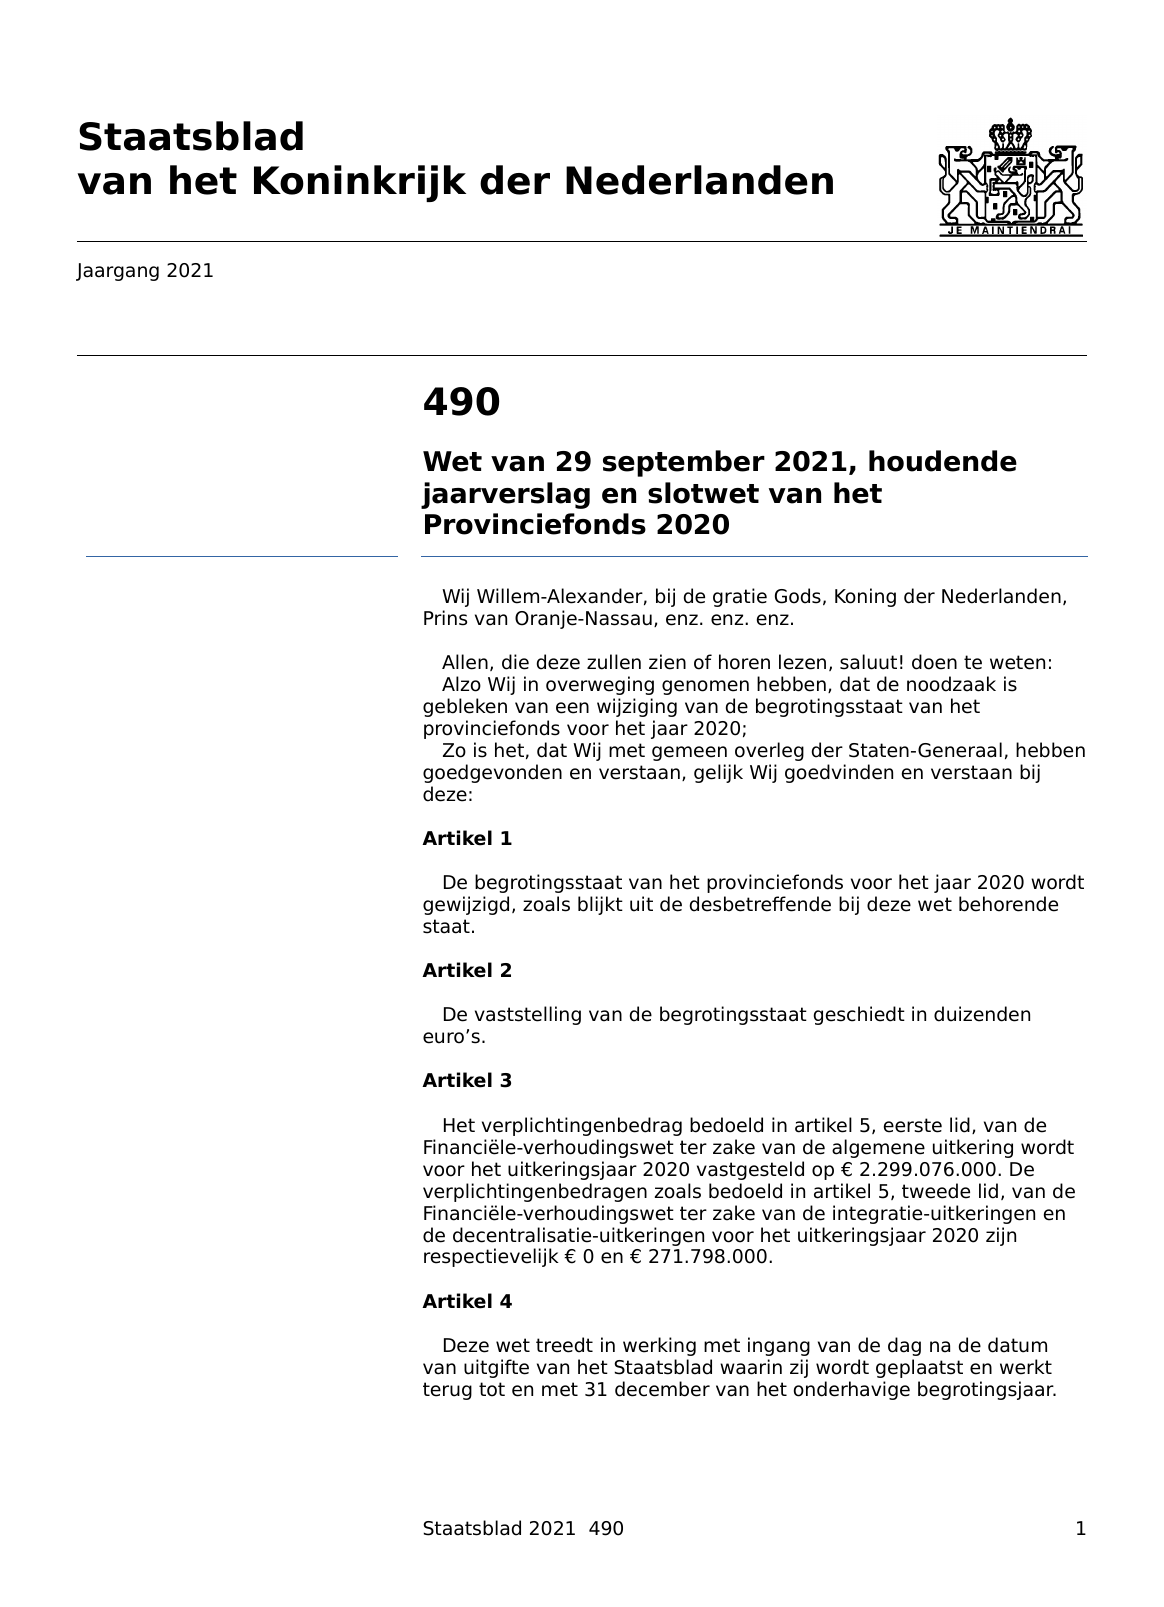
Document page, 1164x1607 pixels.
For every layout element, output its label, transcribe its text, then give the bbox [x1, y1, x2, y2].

text Zo is het, dat Wij met gemeen overleg der Staten-Generaal, hebben goedgevonden en verstaan, gelijk Wij goedvinden en verstaan bij deze: [422, 740, 1087, 806]
subtitle Artikel 3 [422, 1070, 1087, 1092]
text Deze wet treedt in werking met ingang van de dag na de datum van uitgifte van het Staatsblad waarin zij wordt geplaatst en werkt terug tot en met 31 december van het onderhavige begrotingsjaar. [422, 1335, 1087, 1401]
table_header [886, 100, 1087, 241]
table_header Staatsblad van het Koninkrijk der Nederlanden [77, 100, 886, 241]
subtitle Artikel 1 [422, 828, 1087, 850]
table_cell Jaargang 2021 [77, 242, 1087, 355]
subtitle Artikel 4 [422, 1291, 1087, 1313]
text De vaststelling van de begrotingsstaat geschiedt in duizenden euro’s. [422, 1004, 1087, 1048]
text Wij Willem-Alexander, bij de gratie Gods, Koning der Nederlanden, Prins van Oranje-Nassau, enz. enz. enz. [422, 586, 1087, 629]
text Alzo Wij in overweging genomen hebben, dat de noodzaak is gebleken van een wijziging van de begrotingsstaat van het provinciefonds voor het jaar 2020; [422, 674, 1087, 740]
subtitle Artikel 2 [422, 960, 1087, 982]
text Allen, die deze zullen zien of horen lezen, saluut! doen te weten: [422, 652, 1087, 674]
text Wet van 29 september 2021, houdende jaarverslag en slotwet van het Provinciefonds 2020 [422, 447, 1087, 541]
text Het verplichtingenbedrag bedoeld in artikel 5, eerste lid, van de Financiële-verhoudingswet ter zake van de algemene uitkering wordt voor het uitkeringsjaar 2020 vastgesteld op € 2.299.076.000. De verplichtingenbedragen zoals bedoeld in artikel 5, tweede lid, van de Financiële-verhoudingswet ter zake van de integratie-uitkeringen en de decentralisatie-uitkeringen voor het uitkeringsjaar 2020 zijn respectievelijk € 0 en € 271.798.000. [422, 1114, 1087, 1268]
subtitle 490 [422, 381, 1087, 424]
text De begrotingsstaat van het provinciefonds voor het jaar 2020 wordt gewijzigd, zoals blijkt uit de desbetreffende bij deze wet behorende staat. [422, 872, 1087, 938]
picture [936, 115, 1087, 240]
